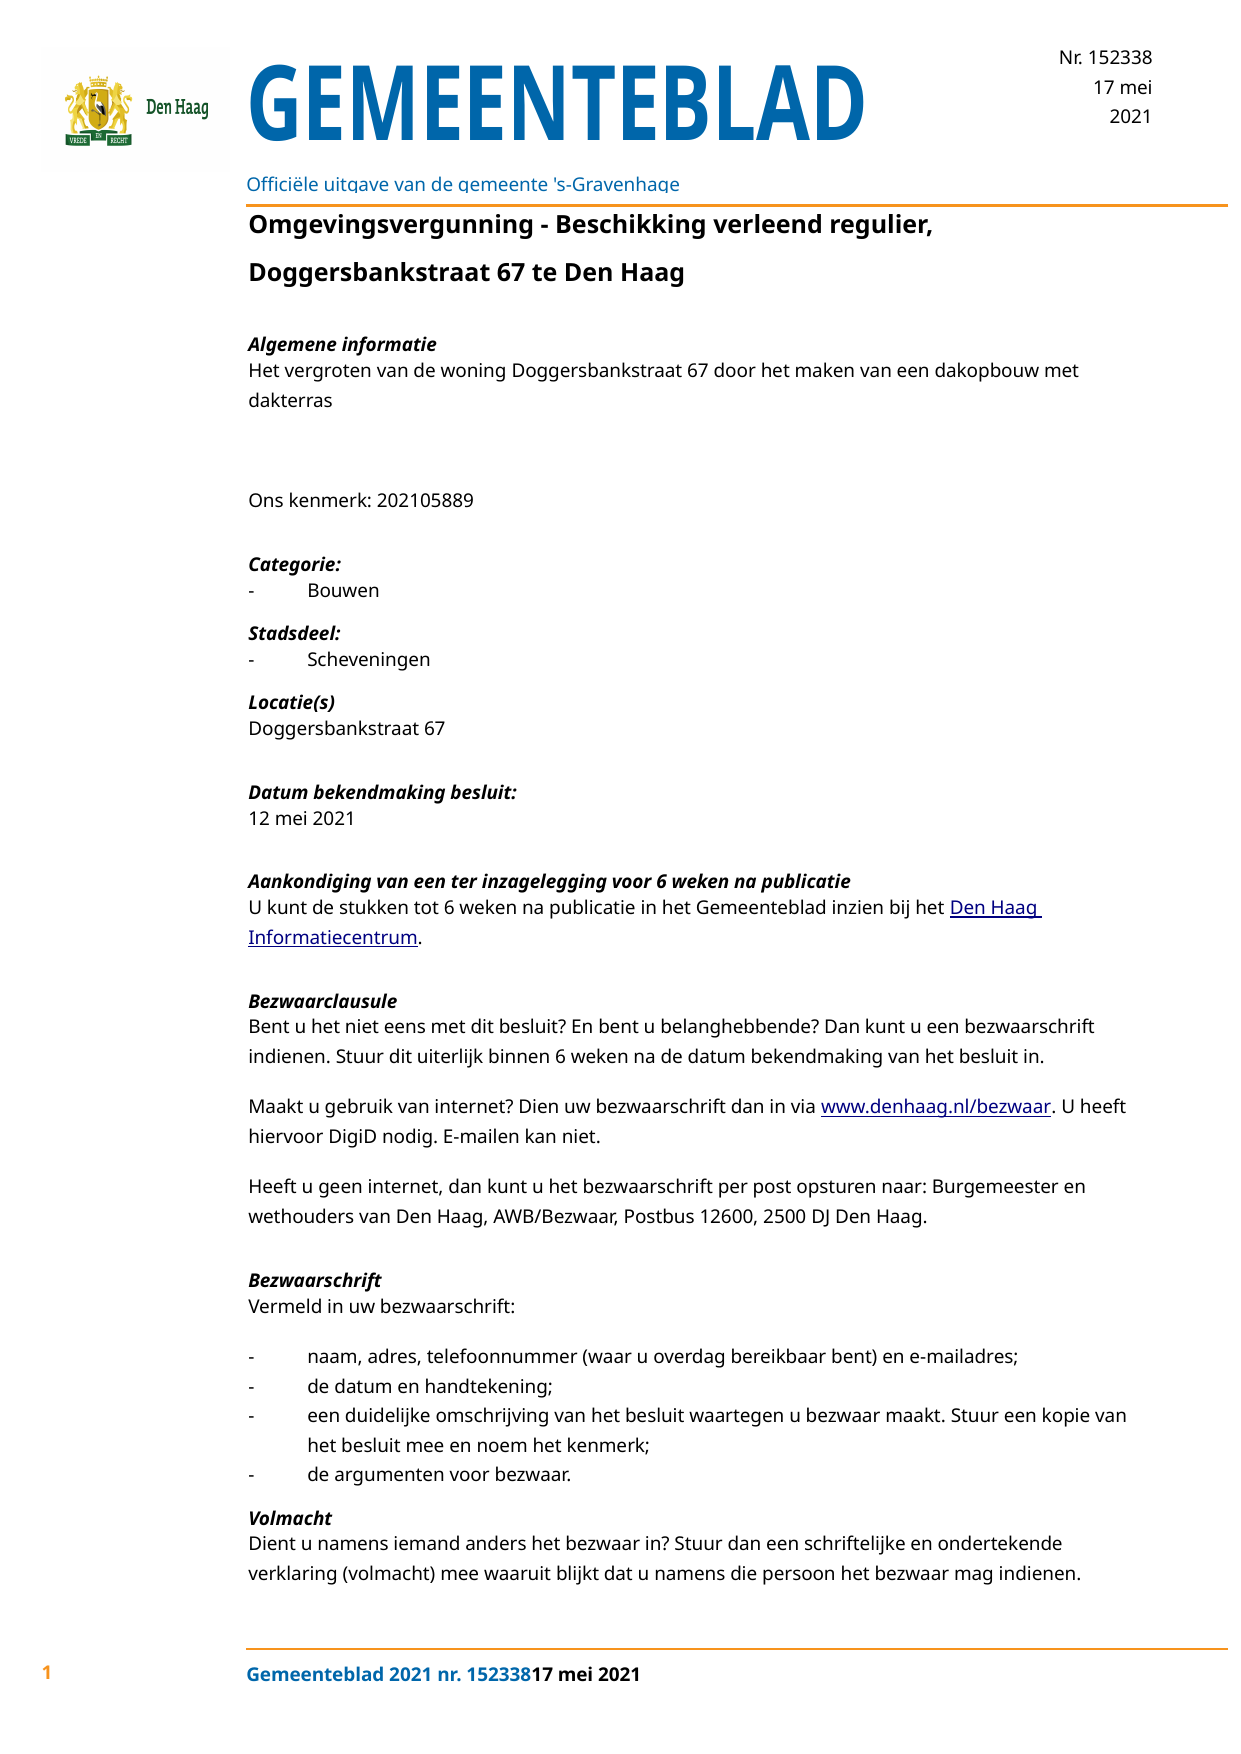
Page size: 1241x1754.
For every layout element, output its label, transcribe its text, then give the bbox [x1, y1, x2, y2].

text Datum bekendmaking besluit: [248, 779, 1152, 805]
text Ons kenmerk: 202105889 [248, 488, 1152, 513]
text Heeft u geen internet, dan kunt u het bezwaarschrift per post opsturen naar: Burgemeester en wethouders van Den Haag, AWB/Bezwaar, Postbus 12600, 2500 DJ Den Haag. [248, 1174, 1152, 1229]
list Scheveningen [248, 646, 1152, 672]
text Aankondiging van een ter inzagelegging voor 6 weken na publicatie [248, 869, 1152, 894]
text Het vergroten van de woning Doggersbankstraat 67 door het maken van een dakopbouw met dakterras [248, 357, 1152, 412]
list de argumenten voor bezwaar. [248, 1462, 1152, 1487]
text Doggersbankstraat 67 [248, 715, 1152, 741]
text Bent u het niet eens met dit besluit? En bent u belanghebbende? Dan kunt u een bezwaarschrift indienen. Stuur dit uiterlijk binnen 6 weken na de datum bekendmaking van het besluit in. [248, 1014, 1152, 1069]
list de datum en handtekening; [248, 1373, 1152, 1399]
text Bezwaarclausule [248, 988, 1152, 1014]
text Categorie: [248, 552, 1152, 577]
text U kunt de stukken tot 6 weken na publicatie in het Gemeenteblad inzien bij het Den Haag Informatiecentrum. [248, 894, 1152, 950]
text Stadsdeel: [248, 620, 1152, 646]
list naam, adres, telefoonnummer (waar u overdag bereikbaar bent) en e-mailadres; [248, 1343, 1152, 1369]
text 12 mei 2021 [248, 805, 1152, 830]
text Bezwaarschrift [248, 1267, 1152, 1293]
text Vermeld in uw bezwaarschrift: [248, 1293, 1152, 1319]
list een duidelijke omschrijving van het besluit waartegen u bezwaar maakt. Stuur een kopie van het besluit mee en noem het kenmerk; [248, 1402, 1152, 1458]
text Locatie(s) [248, 689, 1152, 715]
text Omgevingsvergunning - Beschikking verleend regulier, Doggersbankstraat 67 te Den Haag [248, 207, 1152, 288]
text Maakt u gebruik van internet? Dien uw bezwaarschrift dan in via www.denhaag.nl/bezwaar. U heeft hiervoor DigiD nodig. E-mailen kan niet. [248, 1094, 1152, 1149]
text Dient u namens iemand anders het bezwaar in? Stuur dan een schriftelijke en ondertekende verklaring (volmacht) mee waaruit blijkt dat u namens die persoon het bezwaar mag indienen. [248, 1531, 1152, 1586]
text Volmacht [248, 1505, 1152, 1531]
list Bouwen [248, 577, 1152, 603]
picture [41, 47, 231, 172]
text Algemene informatie [248, 331, 1152, 357]
